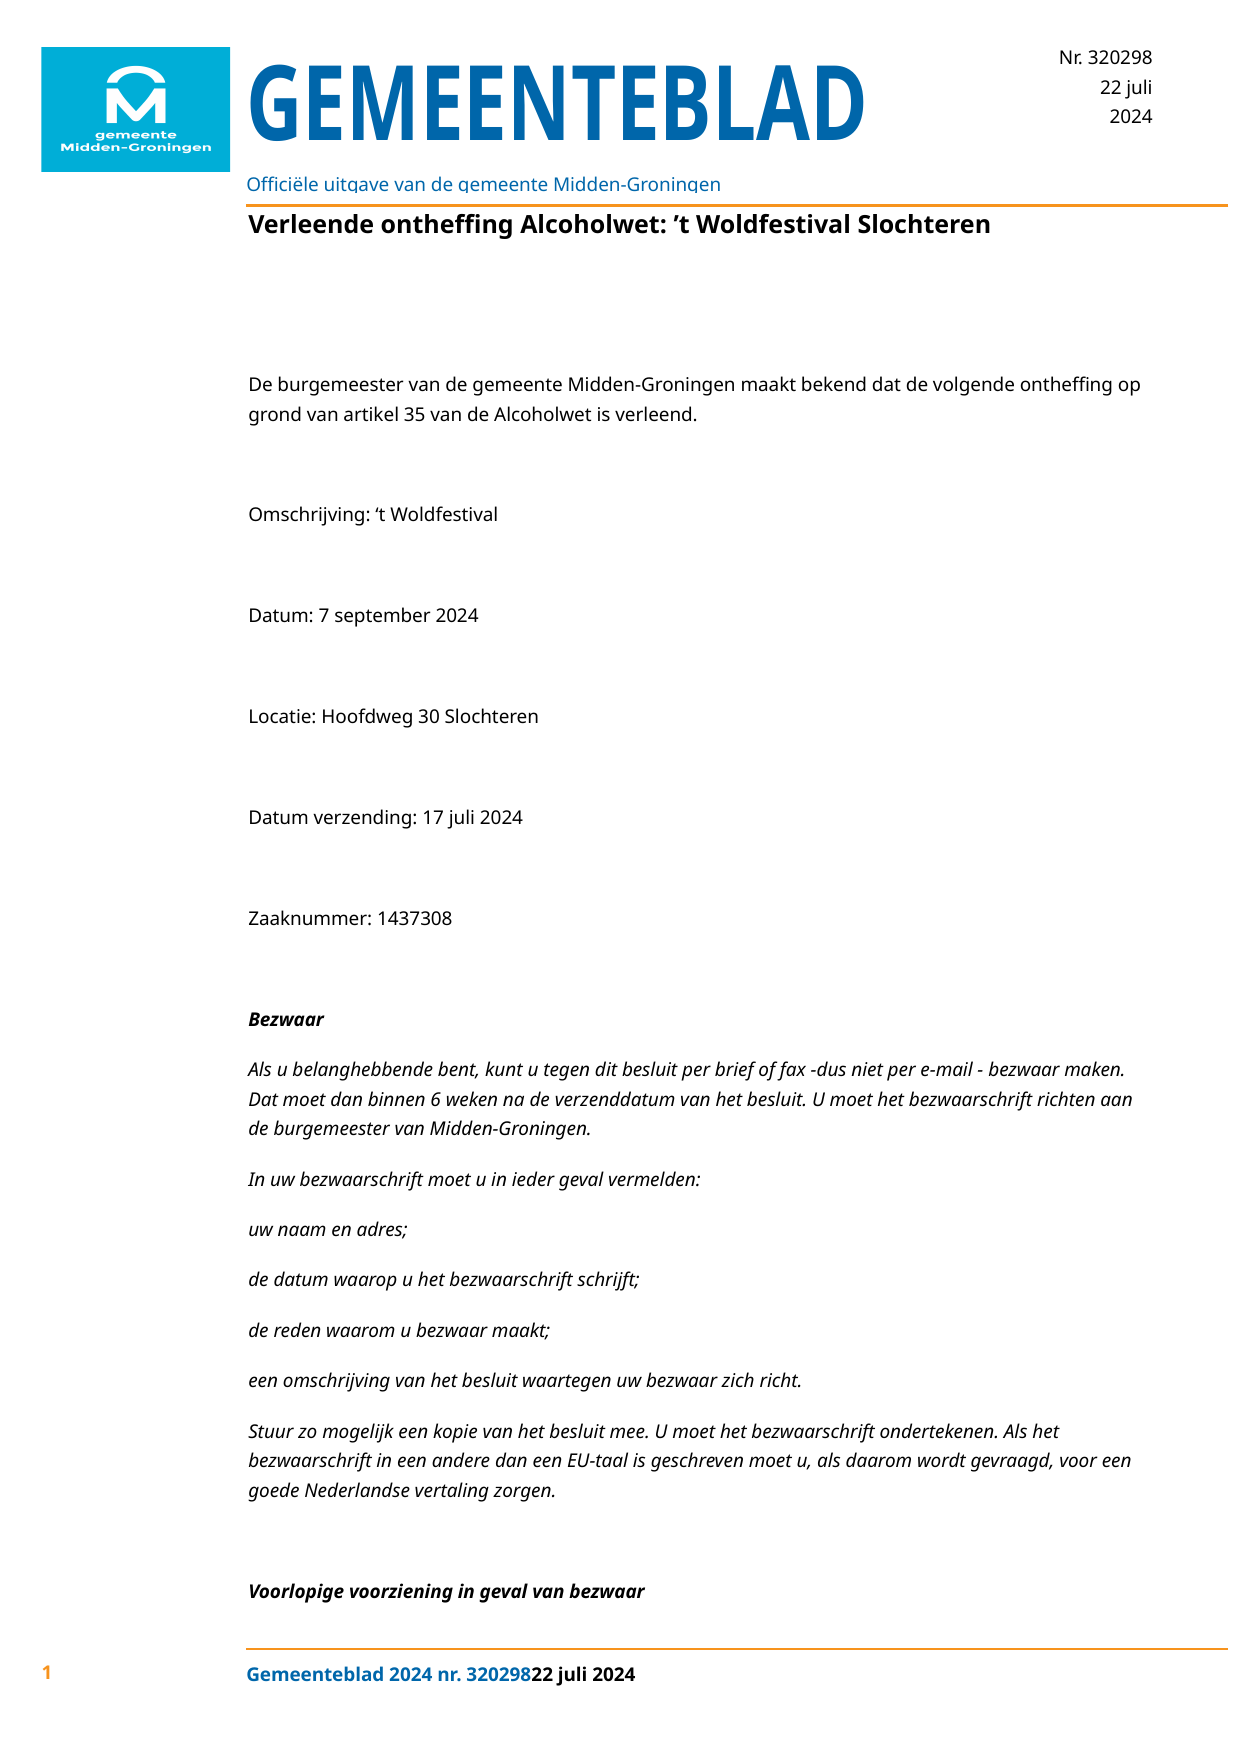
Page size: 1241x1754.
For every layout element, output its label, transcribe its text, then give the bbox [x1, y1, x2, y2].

text de datum waarop u het bezwaarschrift schrijft; [248, 1267, 1152, 1292]
text uw naam en adres; [248, 1216, 1152, 1242]
picture [184, 146, 190, 153]
text In uw bezwaarschrift moet u in ieder geval vermelden: [248, 1166, 1152, 1191]
text Voorlopige voorziening in geval van bezwaar [248, 1578, 1152, 1603]
text Zaaknummer: 1437308 [248, 905, 1152, 931]
picture [108, 66, 164, 82]
text De burgemeester van de gemeente Midden-Groningen maakt bekend dat de volgende ontheffing op grond van artikel 35 van de Alcoholwet is verleend. [248, 371, 1152, 426]
text Omschrijving: ‘t Woldfestival [248, 502, 1152, 527]
text Datum verzending: 17 juli 2024 [248, 804, 1152, 830]
text Stuur zo mogelijk een kopie van het besluit mee. U moet het bezwaarschrift ondertekenen. Als het bezwaarschrift in een andere dan een EU-taal is geschreven moet u, als daarom wordt gevraagd, voor een goede Nederlandse vertaling zorgen. [248, 1418, 1152, 1503]
text Datum: 7 september 2024 [248, 602, 1152, 628]
text Verleende ontheffing Alcoholwet: ’t Woldfestival Slochteren [248, 207, 1152, 241]
text een omschrijving van het besluit waartegen uw bezwaar zich richt. [248, 1367, 1152, 1393]
picture [107, 89, 165, 122]
text de reden waarom u bezwaar maakt; [248, 1317, 1152, 1343]
text Bezwaar [248, 1006, 1152, 1031]
text Locatie: Hoofdweg 30 Slochteren [248, 703, 1152, 729]
text Als u belanghebbende bent, kunt u tegen dit besluit per brief of fax -dus niet per e-mail - bezwaar maken. Dat moet dan binnen 6 weken na de verzenddatum van het besluit. U moet het bezwaarschrift richten aan de burgemeester van Midden-Groningen. [248, 1056, 1152, 1141]
